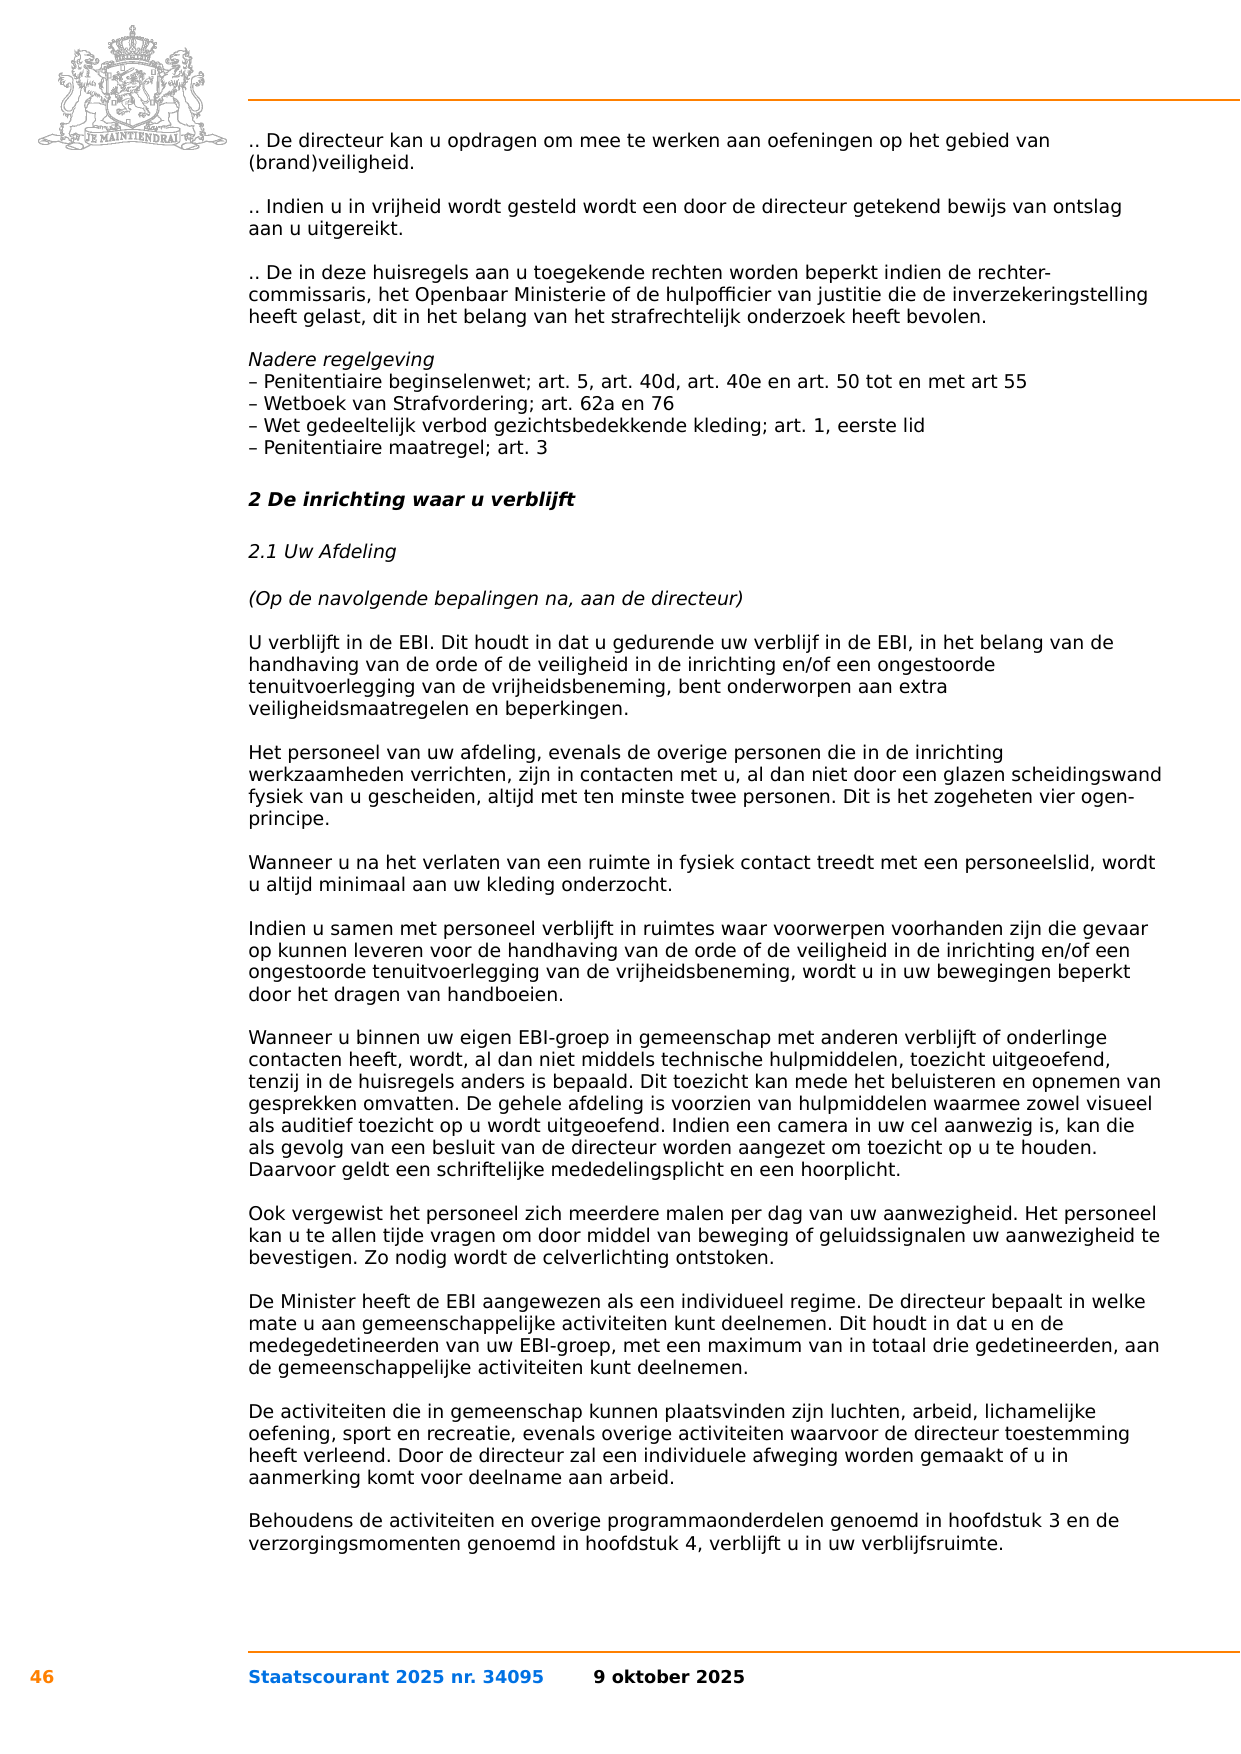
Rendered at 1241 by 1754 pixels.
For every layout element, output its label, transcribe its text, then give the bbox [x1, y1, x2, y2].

text .. De in deze huisregels aan u toegekende rechten worden beperkt indien de rechter-commissaris, het Openbaar Ministerie of de hulpofficier van justitie die de inverzekeringstelling heeft gelast, dit in het belang van het strafrechtelijk onderzoek heeft bevolen. [248, 262, 1163, 327]
text U verblijft in de EBI. Dit houdt in dat u gedurende uw verblijf in de EBI, in het belang van de handhaving van de orde of de veiligheid in de inrichting en/of een ongestoorde tenuitvoerlegging van de vrijheidsbeneming, bent onderworpen aan extra veiligheidsmaatregelen en beperkingen. [248, 632, 1163, 720]
text .. De directeur kan u opdragen om mee te werken aan oefeningen op het gebied van (brand)veiligheid. [248, 130, 1163, 174]
subtitle 2 De inrichting waar u verblijft [248, 489, 1163, 511]
text Wanneer u na het verlaten van een ruimte in fysiek contact treedt met een personeelslid, wordt u altijd minimaal aan uw kleding onderzocht. [248, 852, 1163, 896]
text Indien u samen met personeel verblijft in ruimtes waar voorwerpen voorhanden zijn die gevaar op kunnen leveren voor de handhaving van de orde of de veiligheid in de inrichting en/of een ongestoorde tenuitvoerlegging van de vrijheidsbeneming, wordt u in uw bewegingen beperkt door het dragen van handboeien. [248, 917, 1163, 1005]
text (Op de navolgende bepalingen na, aan de directeur) [248, 588, 1163, 610]
text Wanneer u binnen uw eigen EBI-groep in gemeenschap met anderen verblijft of onderlinge contacten heeft, wordt, al dan niet middels technische hulpmiddelen, toezicht uitgeoefend, tenzij in de huisregels anders is bepaald. Dit toezicht kan mede het beluisteren en opnemen van gesprekken omvatten. De gehele afdeling is voorzien van hulpmiddelen waarmee zowel visueel als auditief toezicht op u wordt uitgeoefend. Indien een camera in uw cel aanwezig is, kan die als gevolg van een besluit van de directeur worden aangezet om toezicht op u te houden. Daarvoor geldt een schriftelijke mededelingsplicht en een hoorplicht. [248, 1027, 1163, 1181]
subtitle Nadere regelgeving [248, 349, 1163, 371]
text Het personeel van uw afdeling, evenals de overige personen die in de inrichting werkzaamheden verrichten, zijn in contacten met u, al dan niet door een glazen scheidingswand fysiek van u gescheiden, altijd met ten minste twee personen. Dit is het zogeheten vier ogen-principe. [248, 742, 1163, 830]
picture [38, 25, 227, 150]
text Behoudens de activiteiten en overige programmaonderdelen genoemd in hoofdstuk 3 en de verzorgingsmomenten genoemd in hoofdstuk 4, verblijft u in uw verblijfsruimte. [248, 1510, 1163, 1554]
text .. Indien u in vrijheid wordt gesteld wordt een door de directeur getekend bewijs van ontslag aan u uitgereikt. [248, 196, 1163, 240]
text – Penitentiaire beginselenwet; art. 5, art. 40d, art. 40e en art. 50 tot en met art 55 [248, 371, 1163, 393]
subtitle 2.1 Uw Afdeling [248, 541, 1163, 563]
text – Wet gedeeltelijk verbod gezichtsbedekkende kleding; art. 1, eerste lid [248, 415, 1163, 437]
text De Minister heeft de EBI aangewezen als een individueel regime. De directeur bepaalt in welke mate u aan gemeenschappelijke activiteiten kunt deelnemen. Dit houdt in dat u en de medegedetineerden van uw EBI-groep, met een maximum van in totaal drie gedetineerden, aan de gemeenschappelijke activiteiten kunt deelnemen. [248, 1291, 1163, 1379]
text De activiteiten die in gemeenschap kunnen plaatsvinden zijn luchten, arbeid, lichamelijke oefening, sport en recreatie, evenals overige activiteiten waarvoor de directeur toestemming heeft verleend. Door de directeur zal een individuele afweging worden gemaakt of u in aanmerking komt voor deelname aan arbeid. [248, 1401, 1163, 1488]
text – Wetboek van Strafvordering; art. 62a en 76 [248, 393, 1163, 415]
text – Penitentiaire maatregel; art. 3 [248, 437, 1163, 459]
text Ook vergewist het personeel zich meerdere malen per dag van uw aanwezigheid. Het personeel kan u te allen tijde vragen om door middel van beweging of geluidssignalen uw aanwezigheid te bevestigen. Zo nodig wordt de celverlichting ontstoken. [248, 1203, 1163, 1269]
